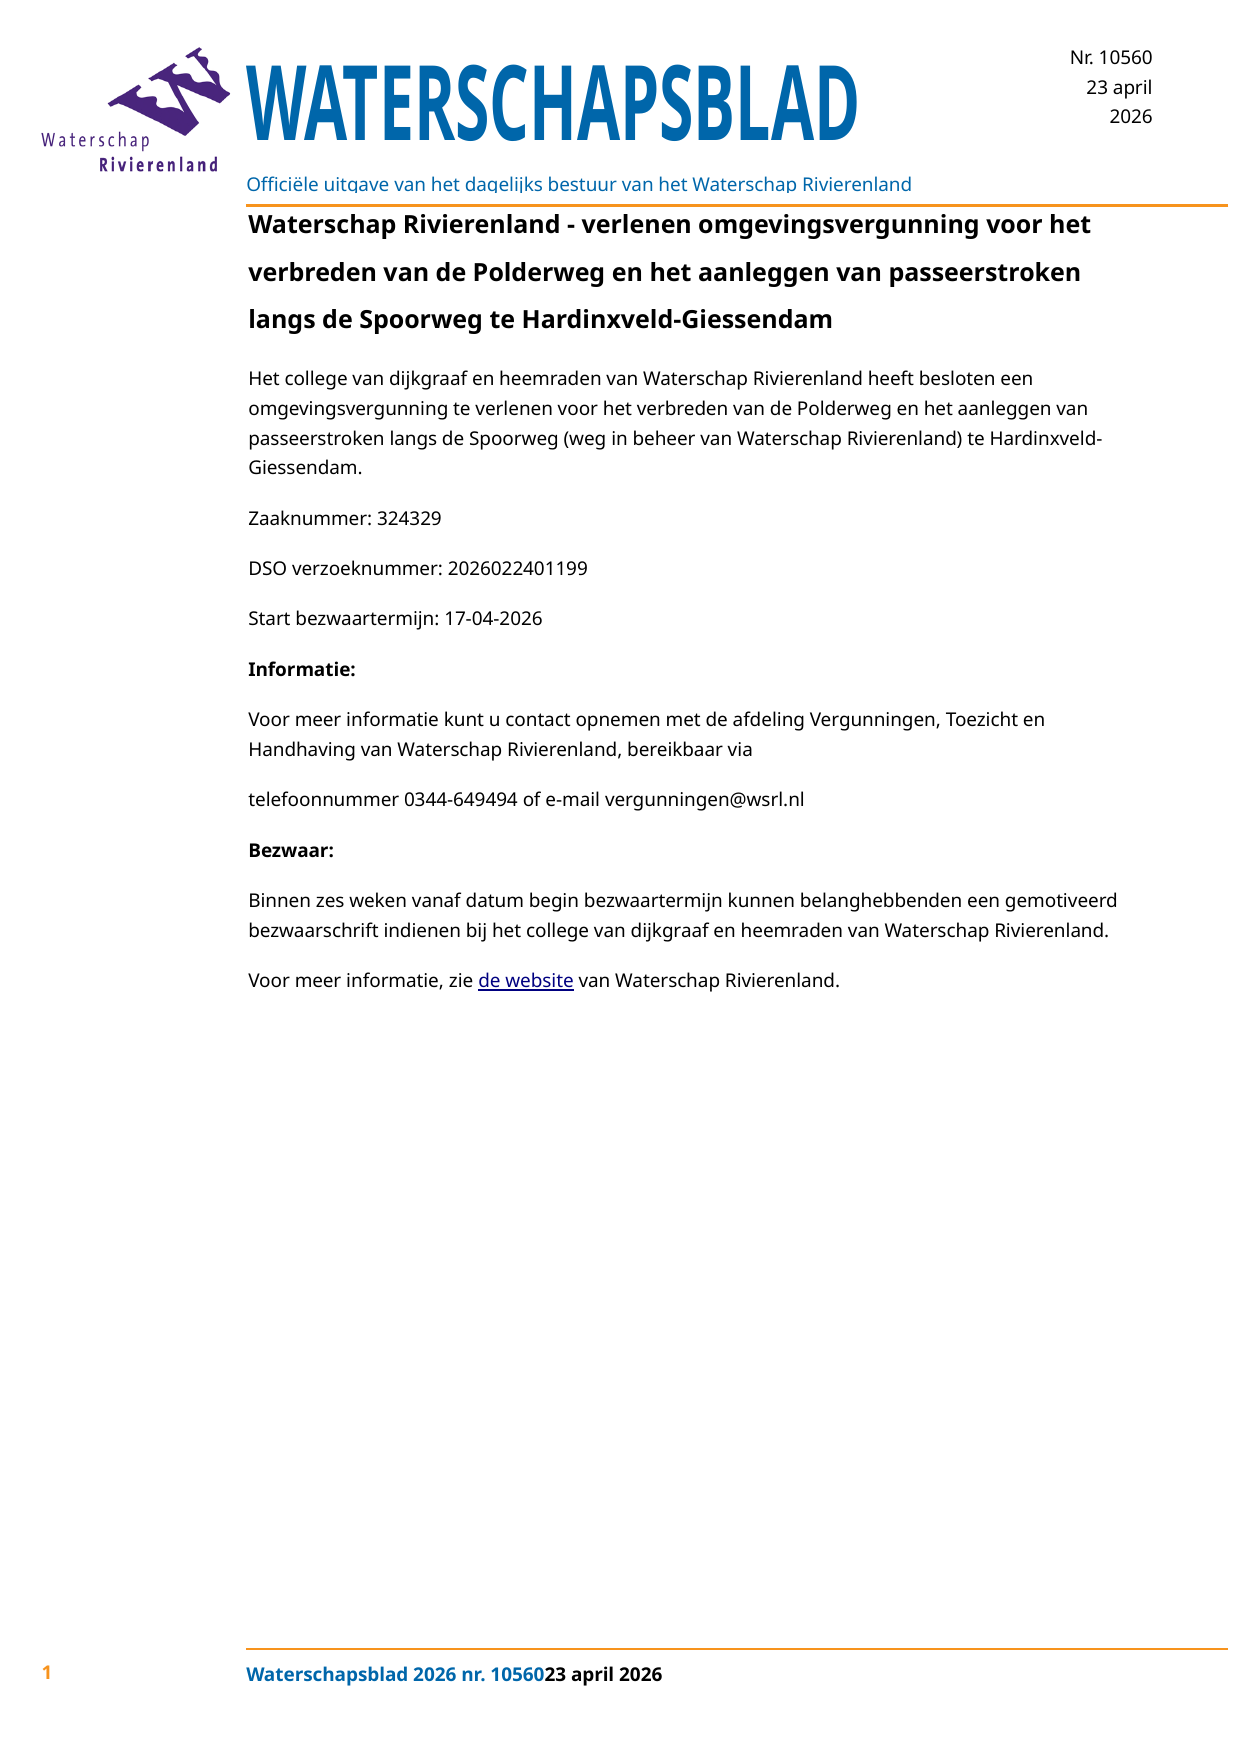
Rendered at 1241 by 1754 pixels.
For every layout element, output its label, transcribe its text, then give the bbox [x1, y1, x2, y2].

text DSO verzoeknummer: 2026022401199 [248, 555, 1152, 581]
text Zaaknummer: 324329 [248, 505, 1152, 530]
text telefoonnummer 0344-649494 of e-mail vergunningen@wsrl.nl [248, 786, 1152, 812]
text Voor meer informatie kunt u contact opnemen met de afdeling Vergunningen, Toezicht en Handhaving van Waterschap Rivierenland, bereikbaar via [248, 706, 1152, 762]
text Bezwaar: [248, 837, 1152, 862]
picture [41, 47, 231, 172]
text Start bezwaartermijn: 17-04-2026 [248, 606, 1152, 631]
text Informatie: [248, 656, 1152, 682]
text Waterschap Rivierenland - verlenen omgevingsvergunning voor het verbreden van de Polderweg en het aanleggen van passeerstroken langs de Spoorweg te Hardinxveld-Giessendam [248, 207, 1152, 336]
text Voor meer informatie, zie de website van Waterschap Rivierenland. [248, 967, 1152, 993]
text Het college van dijkgraaf en heemraden van Waterschap Rivierenland heeft besloten een omgevingsvergunning te verlenen voor het verbreden van de Polderweg en het aanleggen van passeerstroken langs de Spoorweg (weg in beheer van Waterschap Rivierenland) te Hardinxveld-Giessendam. [248, 366, 1152, 480]
text Binnen zes weken vanaf datum begin bezwaartermijn kunnen belanghebbenden een gemotiveerd bezwaarschrift indienen bij het college van dijkgraaf en heemraden van Waterschap Rivierenland. [248, 887, 1152, 942]
